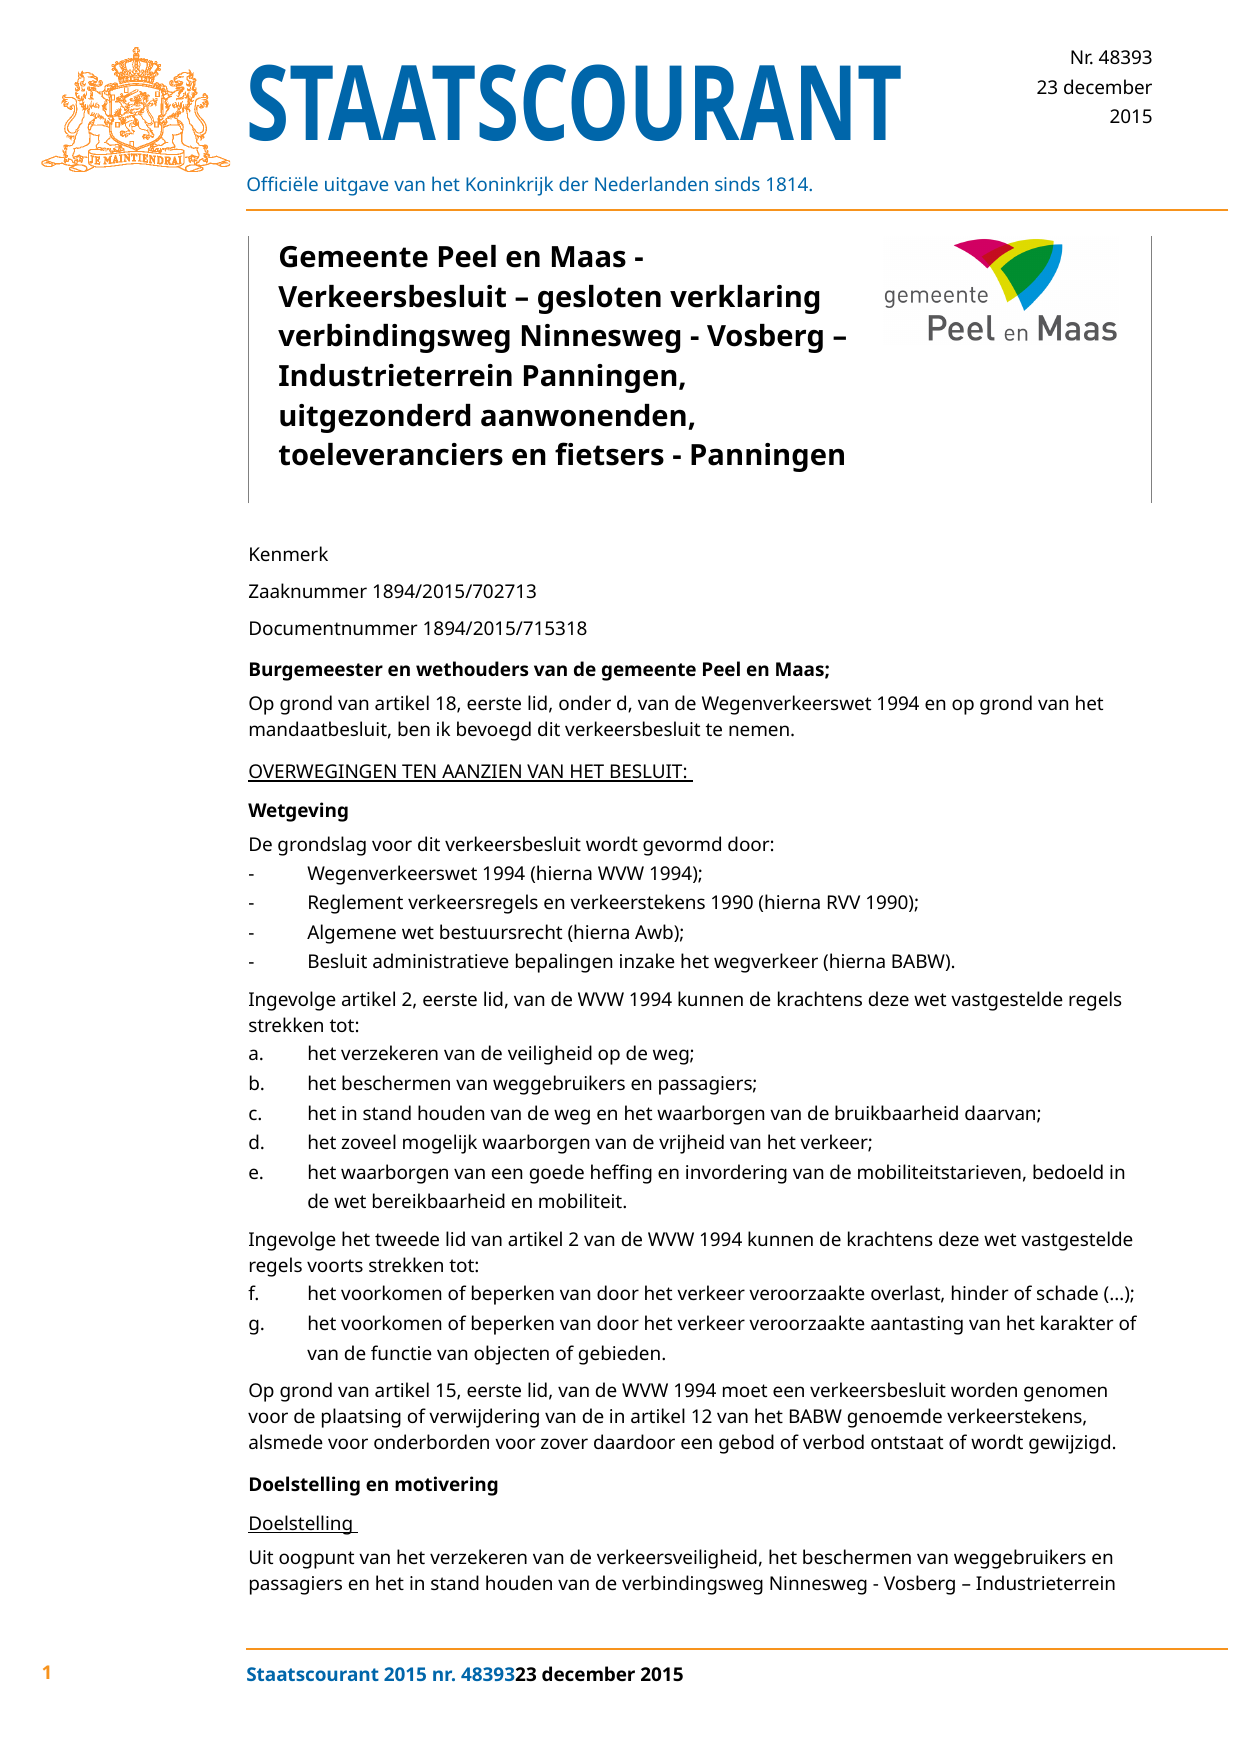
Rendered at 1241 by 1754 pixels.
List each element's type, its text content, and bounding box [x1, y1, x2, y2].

text Kenmerk [248, 541, 1152, 567]
text Wetgeving [248, 797, 1152, 823]
text Doelstelling [248, 1510, 1152, 1536]
list het beschermen van weggebruikers en passagiers; [248, 1070, 1152, 1096]
text Ingevolge het tweede lid van artikel 2 van de WVW 1994 kunnen de krachtens deze wet vastgestelde regels voorts strekken tot: [248, 1226, 1152, 1278]
text Zaaknummer 1894/2015/702713 [248, 578, 1152, 604]
table_header Gemeente Peel en Maas - Verkeersbesluit – gesloten verklaring verbindingsweg Ninnesweg - Vosberg – Industrieterrein Panningen, uitgezonderd aanwonenden, toeleveranciers en fietsers - Panningen [249, 236, 850, 503]
text Uit oogpunt van het verzekeren van de verkeersveiligheid, het beschermen van weggebruikers en passagiers en het in stand houden van de verbindingsweg Ninnesweg - Vosberg – Industrieterrein [248, 1544, 1152, 1596]
text Op grond van artikel 18, eerste lid, onder d, van de Wegenverkeerswet 1994 en op grond van het mandaatbesluit, ben ik bevoegd dit verkeersbesluit te nemen. [248, 691, 1152, 742]
list het waarborgen van een goede heffing en invordering van de mobiliteitstarieven, bedoeld in de wet bereikbaarheid en mobiliteit. [248, 1159, 1152, 1214]
text Doelstelling en motivering [248, 1471, 1152, 1497]
text Ingevolge artikel 2, eerste lid, van de WVW 1994 kunnen de krachtens deze wet vastgestelde regels strekken tot: [248, 987, 1152, 1038]
list het verzekeren van de veiligheid op de weg; [248, 1041, 1152, 1066]
list het voorkomen of beperken van door het verkeer veroorzaakte aantasting van het karakter of van de functie van objecten of gebieden. [248, 1310, 1152, 1365]
picture [882, 236, 1119, 345]
table_header [850, 236, 1151, 503]
text De grondslag voor dit verkeersbesluit wordt gevormd door: [248, 832, 1152, 857]
text Burgemeester en wethouders van de gemeente Peel en Maas; [248, 657, 1152, 682]
list Wegenverkeerswet 1994 (hierna WVW 1994); [248, 860, 1152, 886]
list het in stand houden van de weg en het waarborgen van de bruikbaarheid daarvan; [248, 1100, 1152, 1126]
list Besluit administratieve bepalingen inzake het wegverkeer (hierna BABW). [248, 949, 1152, 974]
picture [41, 47, 231, 172]
list het zoveel mogelijk waarborgen van de vrijheid van het verkeer; [248, 1129, 1152, 1155]
text Op grond van artikel 15, eerste lid, van de WVW 1994 moet een verkeersbesluit worden genomen voor de plaatsing of verwijdering van de in artikel 12 van het BABW genoemde verkeerstekens, alsmede voor onderborden voor zover daardoor een gebod of verbod ontstaat of wordt gewijzigd. [248, 1378, 1152, 1455]
list het voorkomen of beperken van door het verkeer veroorzaakte overlast, hinder of schade (…); [248, 1281, 1152, 1306]
list Reglement verkeersregels en verkeerstekens 1990 (hierna RVV 1990); [248, 889, 1152, 915]
text Documentnummer 1894/2015/715318 [248, 615, 1152, 640]
list Algemene wet bestuursrecht (hierna Awb); [248, 919, 1152, 945]
text OVERWEGINGEN TEN AANZIEN VAN HET BESLUIT: [248, 758, 1152, 784]
